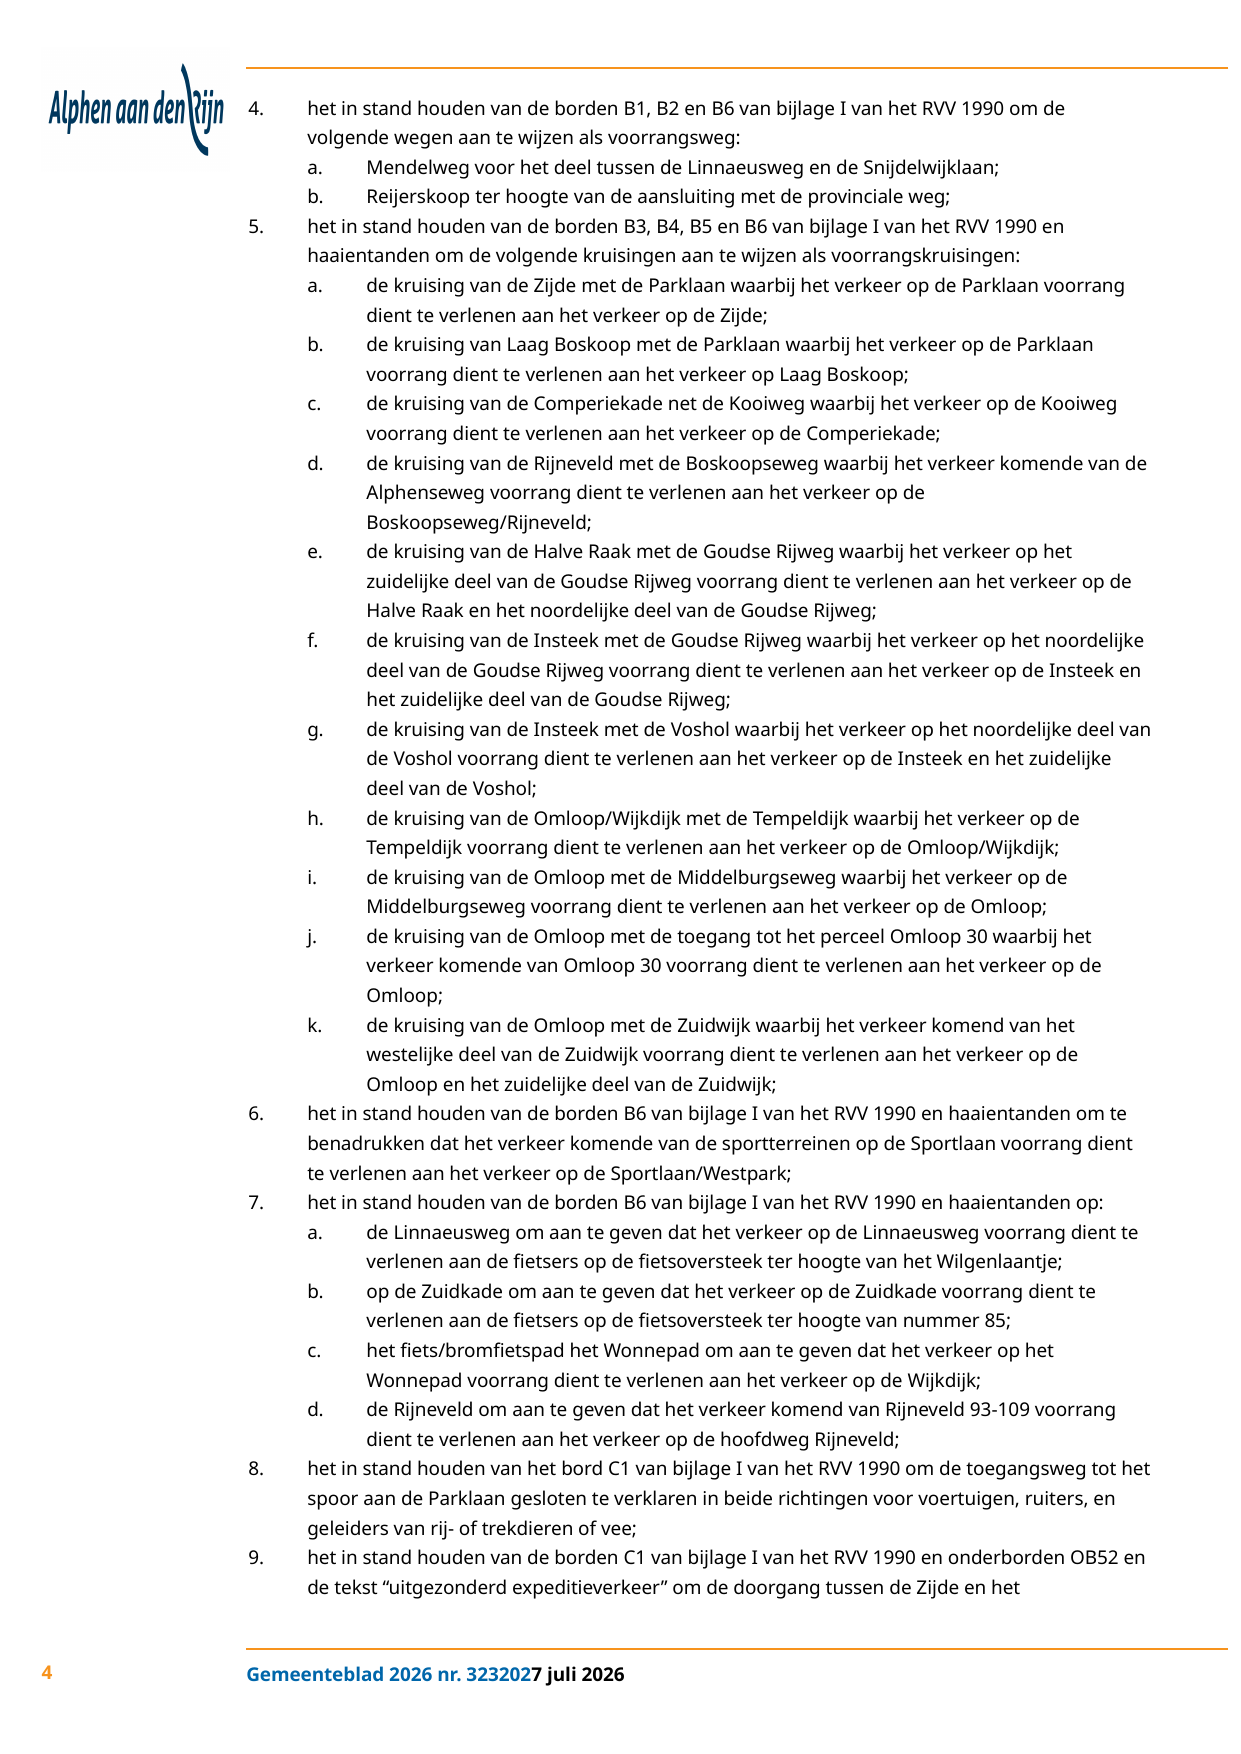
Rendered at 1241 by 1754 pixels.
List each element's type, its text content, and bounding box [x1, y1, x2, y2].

list het in stand houden van de borden B6 van bijlage I van het RVV 1990 en haaientanden om te benadrukken dat het verkeer komende van de sportterreinen op de Sportlaan voorrang dient te verlenen aan het verkeer op de Sportlaan/Westpark; [248, 1101, 1152, 1186]
list de kruising van de Omloop met de Middelburgseweg waarbij het verkeer op de Middelburgseweg voorrang dient te verlenen aan het verkeer op de Omloop; [307, 864, 1152, 919]
list de kruising van de Comperiekade net de Kooiweg waarbij het verkeer op de Kooiweg voorrang dient te verlenen aan het verkeer op de Comperiekade; [307, 391, 1152, 446]
list het fiets/bromfietspad het Wonnepad om aan te geven dat het verkeer op het Wonnepad voorrang dient te verlenen aan het verkeer op de Wijkdijk; [307, 1337, 1152, 1393]
list de kruising van de Halve Raak met de Goudse Rijweg waarbij het verkeer op het zuidelijke deel van de Goudse Rijweg voorrang dient te verlenen aan het verkeer op de Halve Raak en het noordelijke deel van de Goudse Rijweg; [307, 538, 1152, 623]
list de Linnaeusweg om aan te geven dat het verkeer op de Linnaeusweg voorrang dient te verlenen aan de fietsers op de fietsoversteek ter hoogte van het Wilgenlaantje; [307, 1219, 1152, 1274]
list de kruising van de Rijneveld met de Boskoopseweg waarbij het verkeer komende van de Alphenseweg voorrang dient te verlenen aan het verkeer op de Boskoopseweg/Rijneveld; [307, 450, 1152, 535]
list de kruising van de Omloop met de Zuidwijk waarbij het verkeer komend van het westelijke deel van de Zuidwijk voorrang dient te verlenen aan het verkeer op de Omloop en het zuidelijke deel van de Zuidwijk; [307, 1012, 1152, 1097]
list het in stand houden van de borden B1, B2 en B6 van bijlage I van het RVV 1990 om de volgende wegen aan te wijzen als voorrangsweg: [248, 95, 1152, 150]
list de kruising van Laag Boskoop met de Parklaan waarbij het verkeer op de Parklaan voorrang dient te verlenen aan het verkeer op Laag Boskoop; [307, 331, 1152, 387]
list het in stand houden van de borden B6 van bijlage I van het RVV 1990 en haaientanden op: [248, 1189, 1152, 1215]
list de kruising van de Insteek met de Goudse Rijweg waarbij het verkeer op het noordelijke deel van de Goudse Rijweg voorrang dient te verlenen aan het verkeer op de Insteek en het zuidelijke deel van de Goudse Rijweg; [307, 627, 1152, 712]
list Mendelweg voor het deel tussen de Linnaeusweg en de Snijdelwijklaan; [307, 154, 1152, 180]
list de kruising van de Insteek met de Voshol waarbij het verkeer op het noordelijke deel van de Voshol voorrang dient te verlenen aan het verkeer op de Insteek en het zuidelijke deel van de Voshol; [307, 716, 1152, 801]
list de kruising van de Zijde met de Parklaan waarbij het verkeer op de Parklaan voorrang dient te verlenen aan het verkeer op de Zijde; [307, 272, 1152, 328]
list de kruising van de Omloop met de toegang tot het perceel Omloop 30 waarbij het verkeer komende van Omloop 30 voorrang dient te verlenen aan het verkeer op de Omloop; [307, 923, 1152, 1008]
picture [41, 47, 231, 172]
list de Rijneveld om aan te geven dat het verkeer komend van Rijneveld 93-109 voorrang dient te verlenen aan het verkeer op de hoofdweg Rijneveld; [307, 1396, 1152, 1452]
list het in stand houden van het bord C1 van bijlage I van het RVV 1990 om de toegangsweg tot het spoor aan de Parklaan gesloten te verklaren in beide richtingen voor voertuigen, ruiters, en geleiders van rij- of trekdieren of vee; [248, 1456, 1152, 1541]
list op de Zuidkade om aan te geven dat het verkeer op de Zuidkade voorrang dient te verlenen aan de fietsers op de fietsoversteek ter hoogte van nummer 85; [307, 1278, 1152, 1333]
list het in stand houden van de borden C1 van bijlage I van het RVV 1990 en onderborden OB52 en de tekst “uitgezonderd expeditieverkeer” om de doorgang tussen de Zijde en het [248, 1544, 1152, 1600]
list het in stand houden van de borden B3, B4, B5 en B6 van bijlage I van het RVV 1990 en haaientanden om de volgende kruisingen aan te wijzen als voorrangskruisingen: [248, 213, 1152, 268]
list Reijerskoop ter hoogte van de aansluiting met de provinciale weg; [307, 183, 1152, 209]
list de kruising van de Omloop/Wijkdijk met de Tempeldijk waarbij het verkeer op de Tempeldijk voorrang dient te verlenen aan het verkeer op de Omloop/Wijkdijk; [307, 805, 1152, 860]
